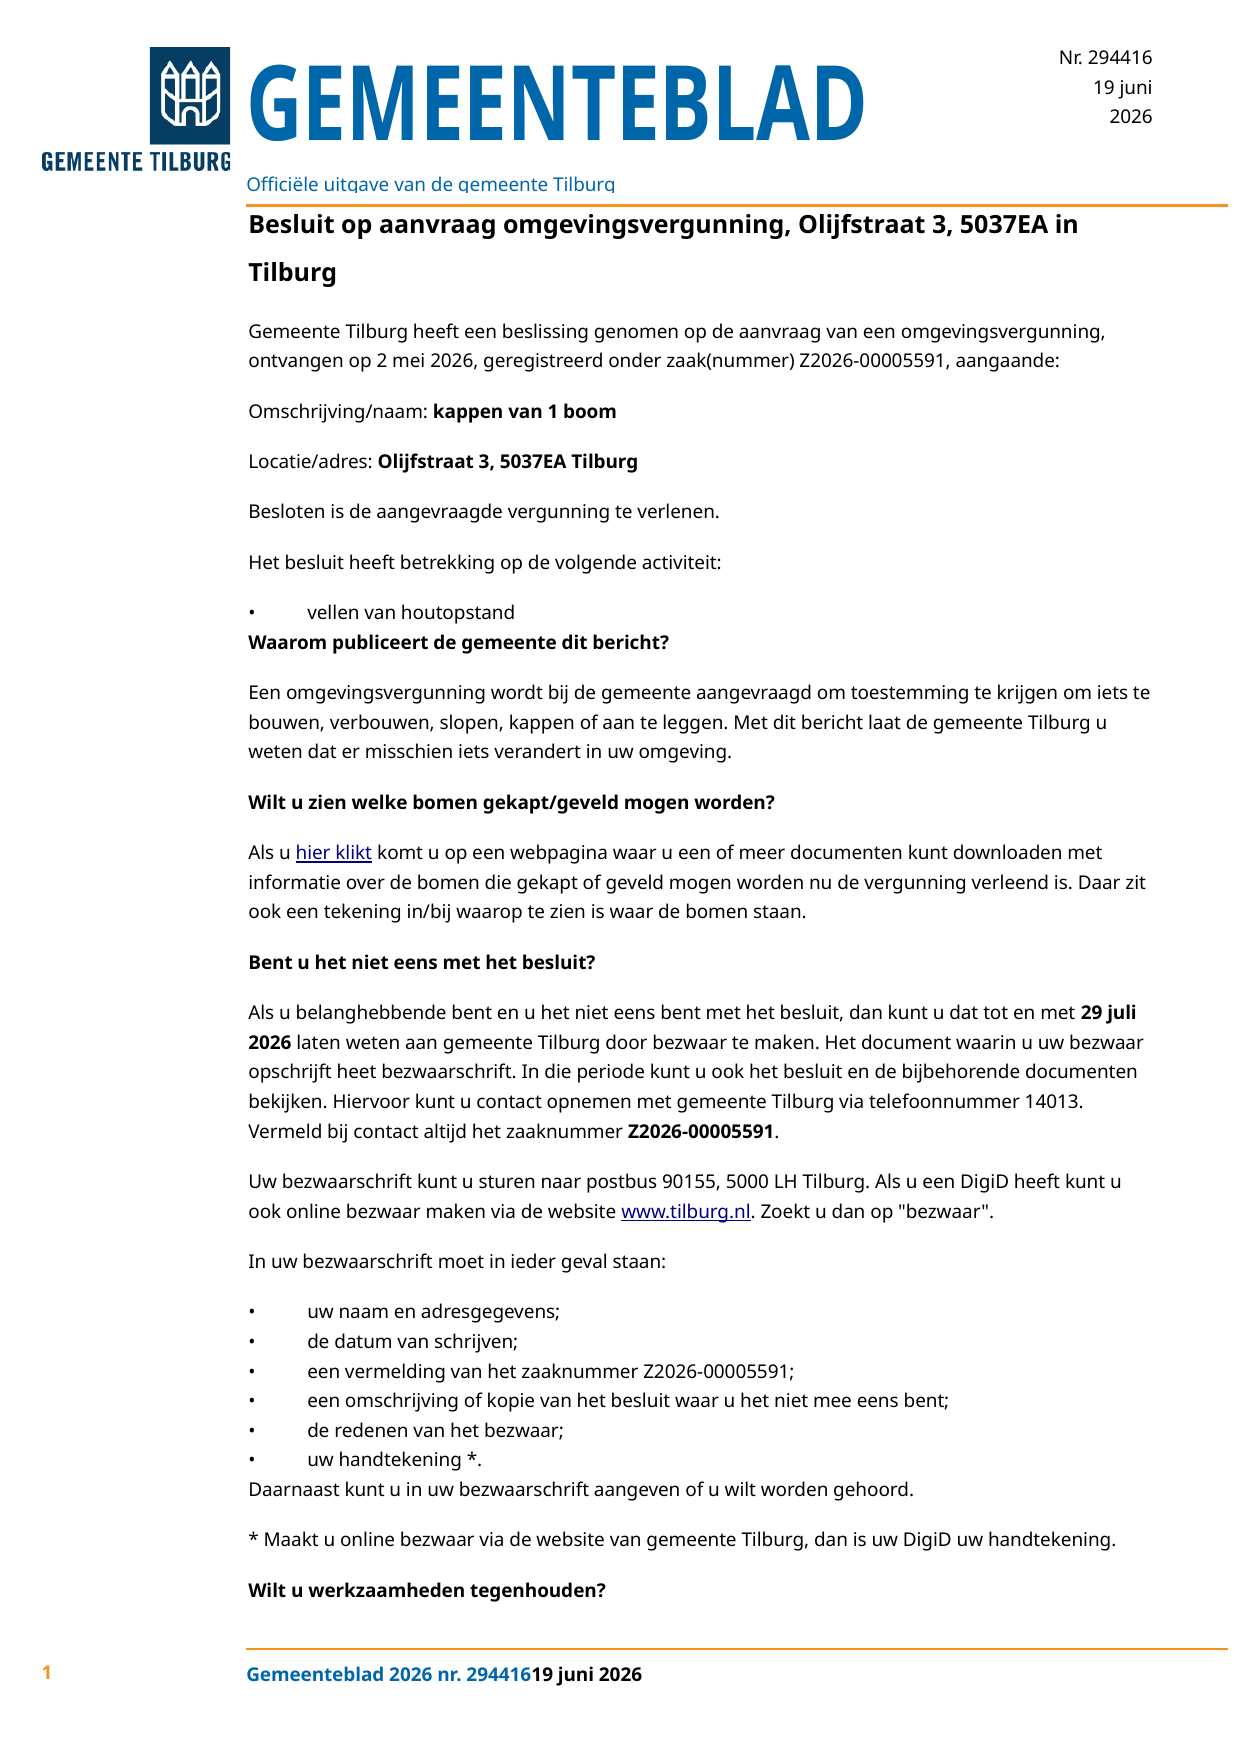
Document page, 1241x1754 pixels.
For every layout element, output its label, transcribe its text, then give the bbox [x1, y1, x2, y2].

text Een omgevingsvergunning wordt bij de gemeente aangevraagd om toestemming te krijgen om iets te bouwen, verbouwen, slopen, kappen of aan te leggen. Met dit bericht laat de gemeente Tilburg u weten dat er misschien iets verandert in uw omgeving. [248, 679, 1152, 764]
list uw handtekening *. [248, 1447, 1152, 1472]
text Omschrijving/naam: kappen van 1 boom [248, 398, 1152, 424]
text Besluit op aanvraag omgevingsvergunning, Olijfstraat 3, 5037EA in Tilburg [248, 207, 1152, 288]
text In uw bezwaarschrift moet in ieder geval staan: [248, 1248, 1152, 1274]
text Het besluit heeft betrekking op de volgende activiteit: [248, 549, 1152, 575]
text Locatie/adres: Olijfstraat 3, 5037EA Tilburg [248, 448, 1152, 474]
list een omschrijving of kopie van het besluit waar u het niet mee eens bent; [248, 1387, 1152, 1413]
list vellen van houtopstand [248, 599, 1152, 625]
text Gemeente Tilburg heeft een beslissing genomen op de aanvraag van een omgevingsvergunning, ontvangen op 2 mei 2026, geregistreerd onder zaak(nummer) Z2026-00005591, aangaande: [248, 318, 1152, 373]
picture [41, 47, 231, 172]
text Daarnaast kunt u in uw bezwaarschrift aangeven of u wilt worden gehoord. [248, 1476, 1152, 1502]
text * Maakt u online bezwaar via de website van gemeente Tilburg, dan is uw DigiD uw handtekening. [248, 1527, 1152, 1552]
text Als u hier klikt komt u op een webpagina waar u een of meer documenten kunt downloaden met informatie over de bomen die gekapt of geveld mogen worden nu de vergunning verleend is. Daar zit ook een tekening in/bij waarop te zien is waar de bomen staan. [248, 839, 1152, 924]
list een vermelding van het zaaknummer Z2026-00005591; [248, 1358, 1152, 1384]
text Besloten is de aangevraagde vergunning te verlenen. [248, 499, 1152, 524]
text Wilt u werkzaamheden tegenhouden? [248, 1577, 1152, 1603]
text Wilt u zien welke bomen gekapt/geveld mogen worden? [248, 789, 1152, 815]
text Uw bezwaarschrift kunt u sturen naar postbus 90155, 5000 LH Tilburg. Als u een DigiD heeft kunt u ook online bezwaar maken via de website www.tilburg.nl. Zoekt u dan op "bezwaar". [248, 1168, 1152, 1224]
text Waarom publiceert de gemeente dit bericht? [248, 629, 1152, 655]
list de datum van schrijven; [248, 1328, 1152, 1354]
text Bent u het niet eens met het besluit? [248, 949, 1152, 975]
list uw naam en adresgegevens; [248, 1299, 1152, 1324]
list de redenen van het bezwaar; [248, 1417, 1152, 1443]
text Als u belanghebbende bent en u het niet eens bent met het besluit, dan kunt u dat tot en met 29 juli 2026 laten weten aan gemeente Tilburg door bezwaar te maken. Het document waarin u uw bezwaar opschrijft heet bezwaarschrift. In die periode kunt u ook het besluit en de bijbehorende documenten bekijken. Hiervoor kunt u contact opnemen met gemeente Tilburg via telefoonnummer 14013. Vermeld bij contact altijd het zaaknummer Z2026-00005591. [248, 999, 1152, 1144]
